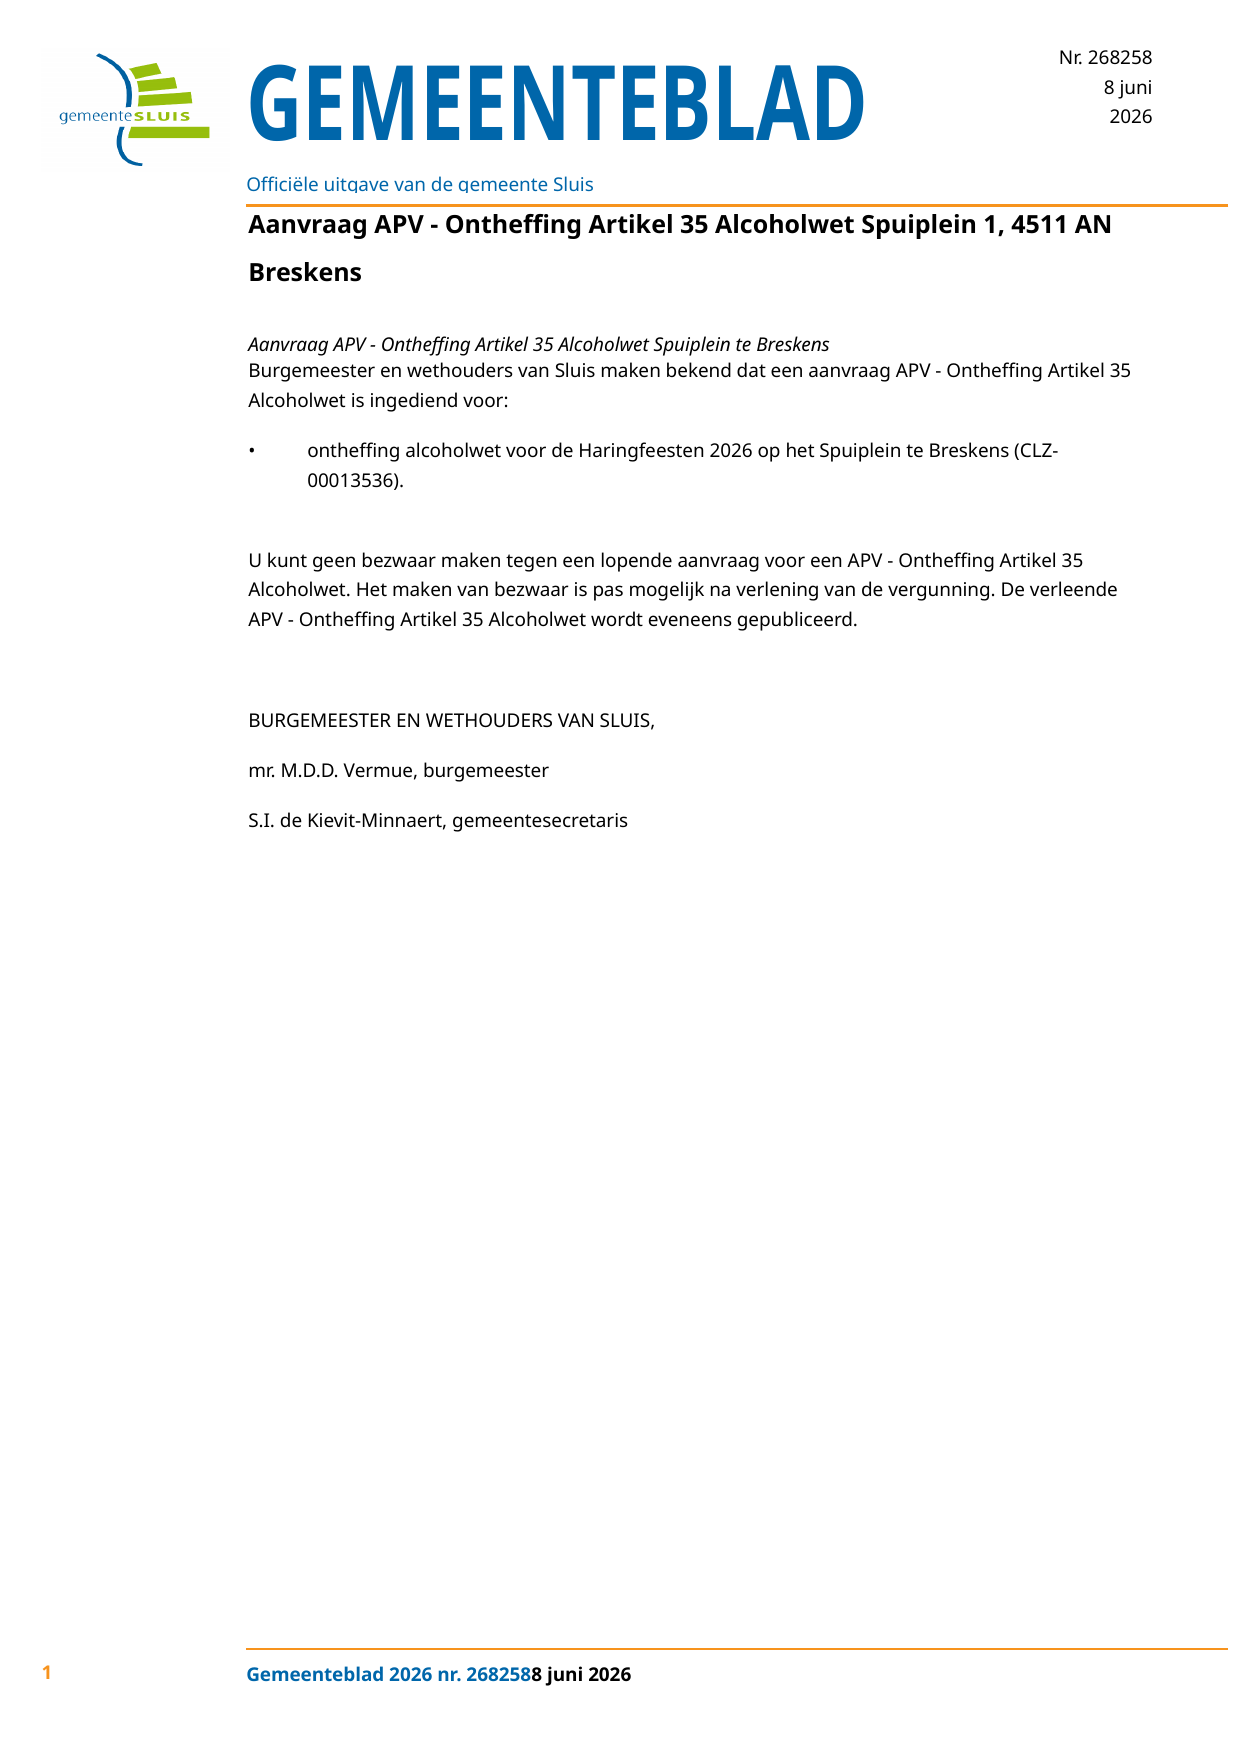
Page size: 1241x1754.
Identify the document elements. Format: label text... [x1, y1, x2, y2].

text S.I. de Kievit-Minnaert, gemeentesecretaris [248, 808, 1152, 833]
list ontheffing alcoholwet voor de Haringfeesten 2026 op het Spuiplein te Breskens (CLZ-00013536). [248, 437, 1152, 492]
text Burgemeester en wethouders van Sluis maken bekend dat een aanvraag APV - Ontheffing Artikel 35 Alcoholwet is ingediend voor: [248, 357, 1152, 412]
text Aanvraag APV - Ontheffing Artikel 35 Alcoholwet Spuiplein te Breskens [248, 331, 1152, 357]
picture [41, 47, 231, 172]
text BURGEMEESTER EN WETHOUDERS VAN SLUIS, [248, 707, 1152, 732]
text mr. M.D.D. Vermue, burgemeester [248, 757, 1152, 783]
text Aanvraag APV - Ontheffing Artikel 35 Alcoholwet Spuiplein 1, 4511 AN Breskens [248, 207, 1152, 288]
text U kunt geen bezwaar maken tegen een lopende aanvraag voor een APV - Ontheffing Artikel 35 Alcoholwet. Het maken van bezwaar is pas mogelijk na verlening van de vergunning. De verleende APV - Ontheffing Artikel 35 Alcoholwet wordt eveneens gepubliceerd. [248, 547, 1152, 632]
